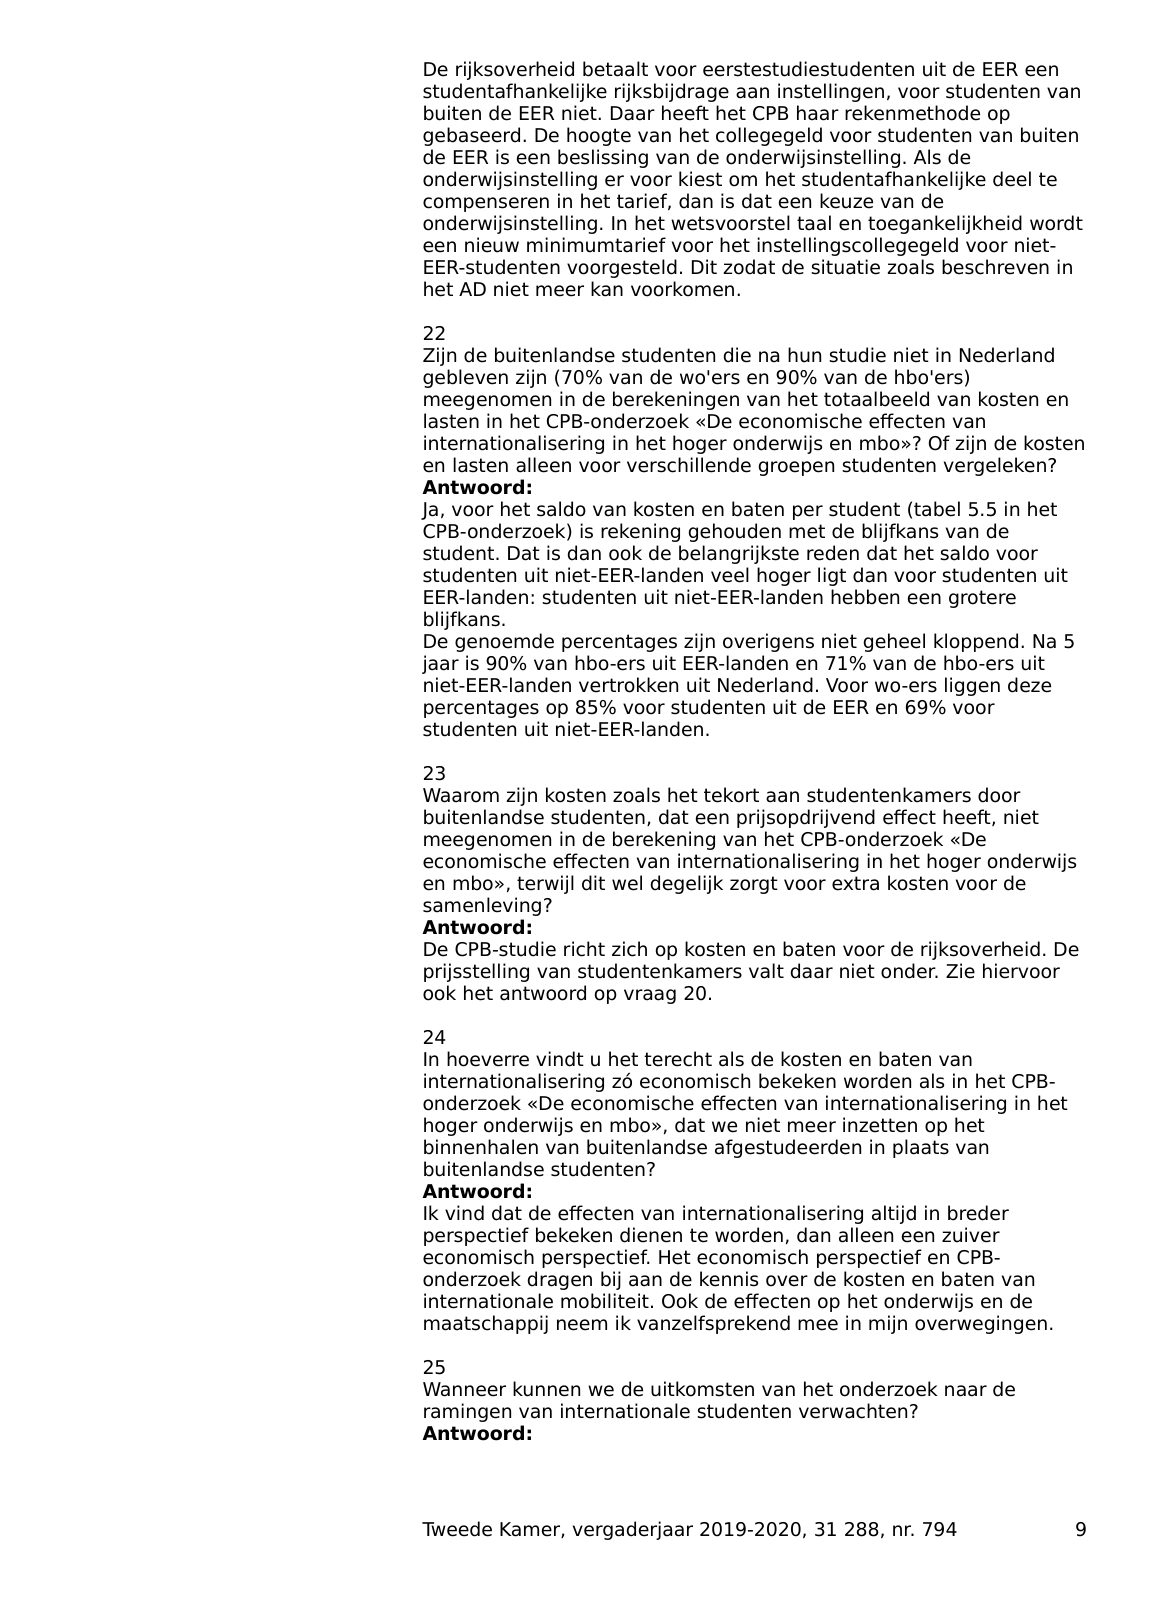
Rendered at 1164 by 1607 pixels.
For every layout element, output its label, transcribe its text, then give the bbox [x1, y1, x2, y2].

text De genoemde percentages zijn overigens niet geheel kloppend. Na 5 jaar is 90% van hbo-ers uit EER-landen en 71% van de hbo-ers uit niet-EER-landen vertrokken uit Nederland. Voor wo-ers liggen deze percentages op 85% voor studenten uit de EER en 69% voor studenten uit niet-EER-landen. [422, 631, 1087, 741]
text In hoeverre vindt u het terecht als de kosten en baten van internationalisering zó economisch bekeken worden als in het CPB-onderzoek «De economische effecten van internationalisering in het hoger onderwijs en mbo», dat we niet meer inzetten op het binnenhalen van buitenlandse afgestudeerden in plaats van buitenlandse studenten? [422, 1049, 1087, 1181]
text Ik vind dat de effecten van internationalisering altijd in breder perspectief bekeken dienen te worden, dan alleen een zuiver economisch perspectief. Het economisch perspectief en CPB-onderzoek dragen bij aan de kennis over de kosten en baten van internationale mobiliteit. Ook de effecten op het onderwijs en de maatschappij neem ik vanzelfsprekend mee in mijn overwegingen. [422, 1203, 1087, 1334]
text 24 [422, 1027, 1087, 1049]
text De CPB-studie richt zich op kosten en baten voor de rijksoverheid. De prijsstelling van studentenkamers valt daar niet onder. Zie hiervoor ook het antwoord op vraag 20. [422, 939, 1087, 1004]
text Wanneer kunnen we de uitkomsten van het onderzoek naar de ramingen van internationale studenten verwachten? [422, 1379, 1087, 1423]
text Antwoord: [422, 1181, 1087, 1203]
text Ja, voor het saldo van kosten en baten per student (tabel 5.5 in het CPB-onderzoek) is rekening gehouden met de blijfkans van de student. Dat is dan ook de belangrijkste reden dat het saldo voor studenten uit niet-EER-landen veel hoger ligt dan voor studenten uit EER-landen: studenten uit niet-EER-landen hebben een grotere blijfkans. [422, 499, 1087, 631]
text 23 [422, 763, 1087, 785]
text Zijn de buitenlandse studenten die na hun studie niet in Nederland gebleven zijn (70% van de wo'ers en 90% van de hbo'ers) meegenomen in de berekeningen van het totaalbeeld van kosten en lasten in het CPB-onderzoek «De economische effecten van internationalisering in het hoger onderwijs en mbo»? Of zijn de kosten en lasten alleen voor verschillende groepen studenten vergeleken? [422, 345, 1087, 477]
text Antwoord: [422, 1423, 1087, 1444]
text Waarom zijn kosten zoals het tekort aan studentenkamers door buitenlandse studenten, dat een prijsopdrijvend effect heeft, niet meegenomen in de berekening van het CPB-onderzoek «De economische effecten van internationalisering in het hoger onderwijs en mbo», terwijl dit wel degelijk zorgt voor extra kosten voor de samenleving? [422, 785, 1087, 917]
text 22 [422, 323, 1087, 345]
text Antwoord: [422, 477, 1087, 499]
text De rijksoverheid betaalt voor eerstestudiestudenten uit de EER een studentafhankelijke rijksbijdrage aan instellingen, voor studenten van buiten de EER niet. Daar heeft het CPB haar rekenmethode op gebaseerd. De hoogte van het collegegeld voor studenten van buiten de EER is een beslissing van de onderwijsinstelling. Als de onderwijsinstelling er voor kiest om het studentafhankelijke deel te compenseren in het tarief, dan is dat een keuze van de onderwijsinstelling. In het wetsvoorstel taal en toegankelijkheid wordt een nieuw minimumtarief voor het instellingscollegegeld voor niet-EER-studenten voorgesteld. Dit zodat de situatie zoals beschreven in het AD niet meer kan voorkomen. [422, 59, 1087, 301]
text Antwoord: [422, 917, 1087, 939]
text 25 [422, 1357, 1087, 1379]
